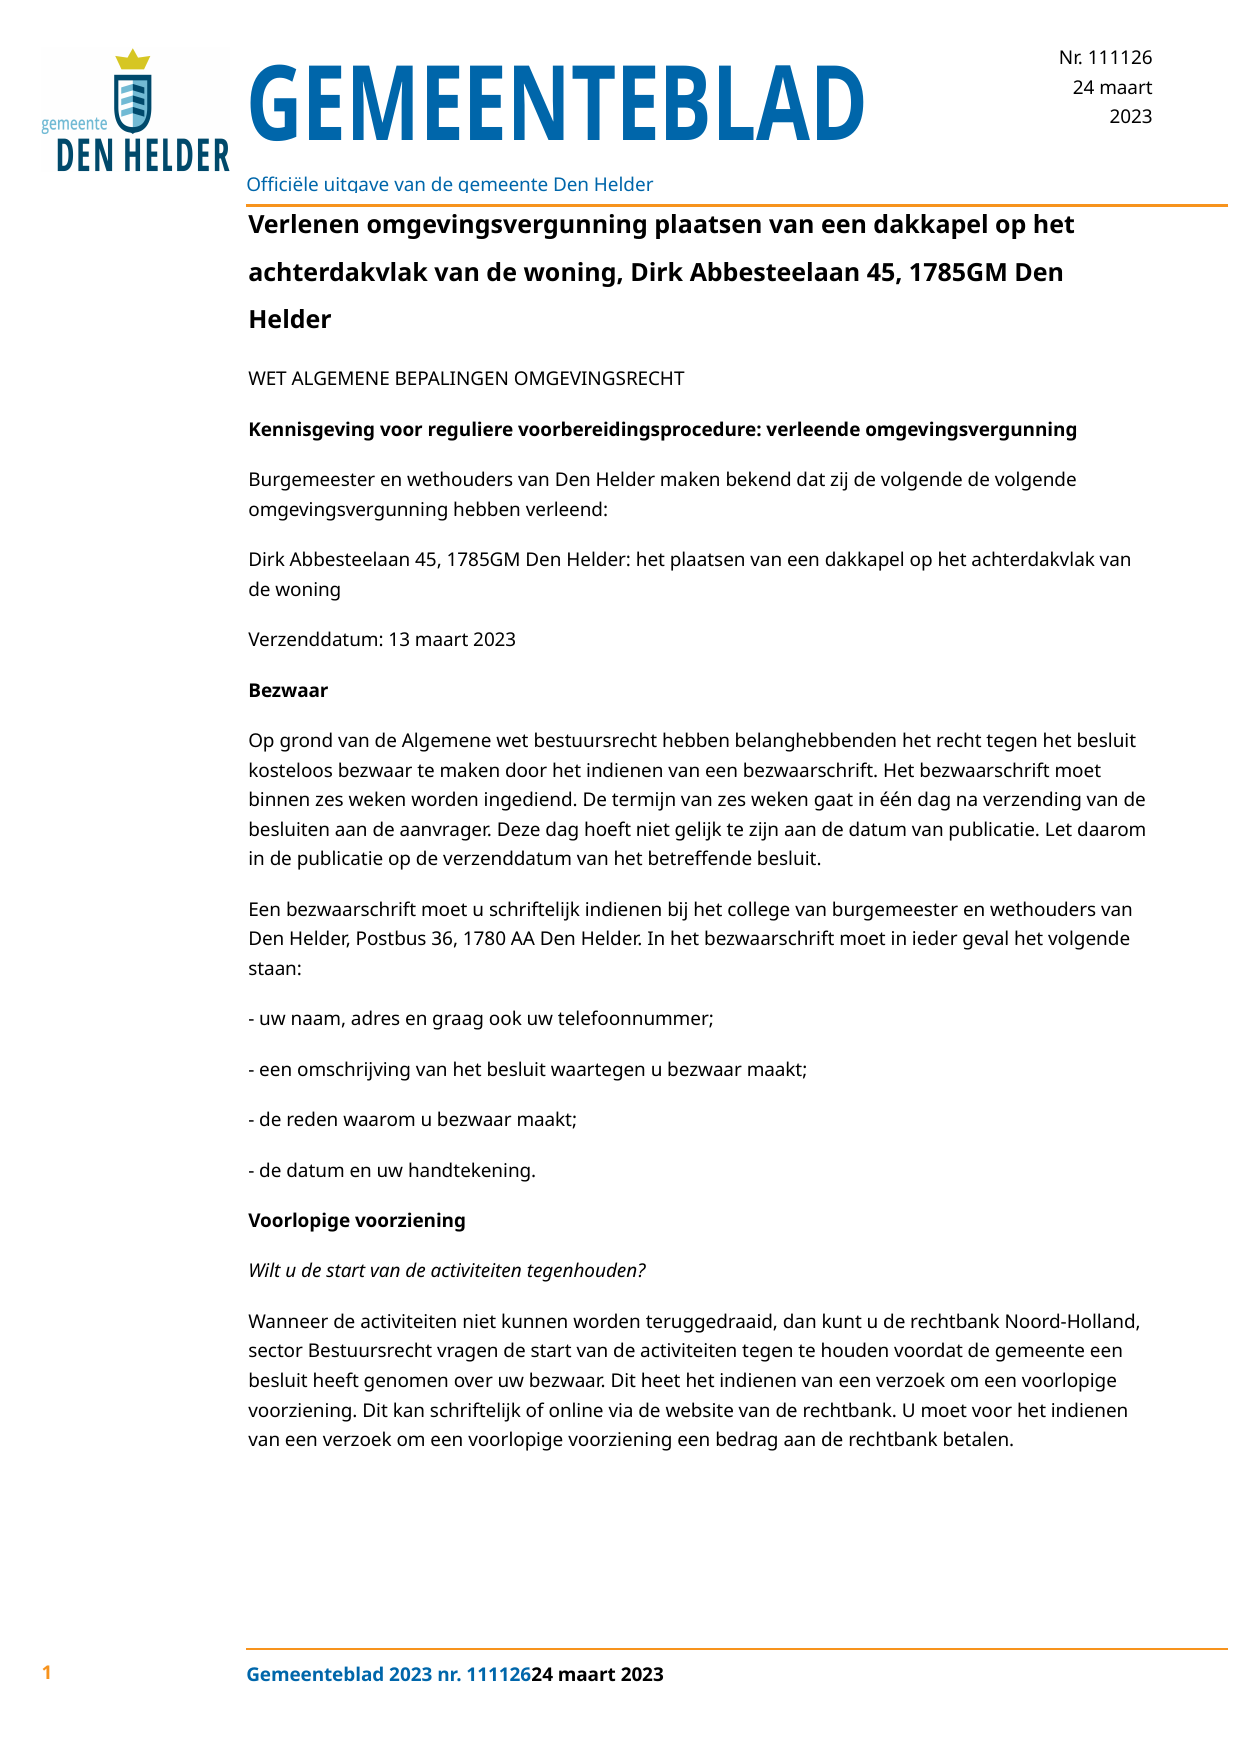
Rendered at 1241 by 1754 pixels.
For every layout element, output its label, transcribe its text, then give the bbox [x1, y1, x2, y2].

text Bezwaar [248, 677, 1152, 702]
text Verlenen omgevingsvergunning plaatsen van een dakkapel op het achterdakvlak van de woning, Dirk Abbesteelaan 45, 1785GM Den Helder [248, 207, 1152, 336]
text - een omschrijving van het besluit waartegen u bezwaar maakt; [248, 1056, 1152, 1082]
picture [130, 157, 135, 172]
picture [63, 144, 68, 165]
picture [220, 160, 224, 172]
text Dirk Abbesteelaan 45, 1785GM Den Helder: het plaatsen van een dakkapel op het achterdakvlak van de woning [248, 546, 1152, 602]
text Een bezwaarschrift moet u schriftelijk indienen bij het college van burgemeester en wethouders van Den Helder, Postbus 36, 1780 AA Den Helder. In het bezwaarschrift moet in ieder geval het volgende staan: [248, 896, 1152, 981]
text Wanneer de activiteiten niet kunnen worden teruggedraaid, dan kunt u de rechtbank Noord-Holland, sector Bestuursrecht vragen de start van de activiteiten tegen te houden voordat de gemeente een besluit heeft genomen over uw bezwaar. Dit heet het indienen van een verzoek om een voorlopige voorziening. Dit kan schriftelijk of online via de website van de rechtbank. U moet voor het indienen van een verzoek om een voorlopige voorziening een bedrag aan de rechtbank betalen. [248, 1308, 1152, 1452]
text Wilt u de start van de activiteiten tegenhouden? [248, 1258, 1152, 1283]
text Burgemeester en wethouders van Den Helder maken bekend dat zij de volgende de volgende omgevingsvergunning hebben verleend: [248, 466, 1152, 522]
text Op grond van de Algemene wet bestuursrecht hebben belanghebbenden het recht tegen het besluit kosteloos bezwaar te maken door het indienen van een bezwaarschrift. Het bezwaarschrift moet binnen zes weken worden ingediend. De termijn van zes weken gaat in één dag na verzending van de besluiten aan de aanvrager. Deze dag hoeft niet gelijk te zijn aan de datum van publicatie. Let daarom in de publicatie op de verzenddatum van het betreffende besluit. [248, 727, 1152, 871]
text - de reden waarom u bezwaar maakt; [248, 1106, 1152, 1132]
text WET ALGEMENE BEPALINGEN OMGEVINGSRECHT [248, 366, 1152, 391]
picture [41, 47, 231, 172]
text Kennisgeving voor reguliere voorbereidingsprocedure: verleende omgevingsvergunning [248, 416, 1152, 442]
text Voorlopige voorziening [248, 1207, 1152, 1233]
text Verzenddatum: 13 maart 2023 [248, 626, 1152, 652]
picture [182, 144, 187, 165]
picture [100, 154, 106, 172]
text - uw naam, adres en graag ook uw telefoonnummer; [248, 1006, 1152, 1031]
text - de datum en uw handtekening. [248, 1157, 1152, 1182]
